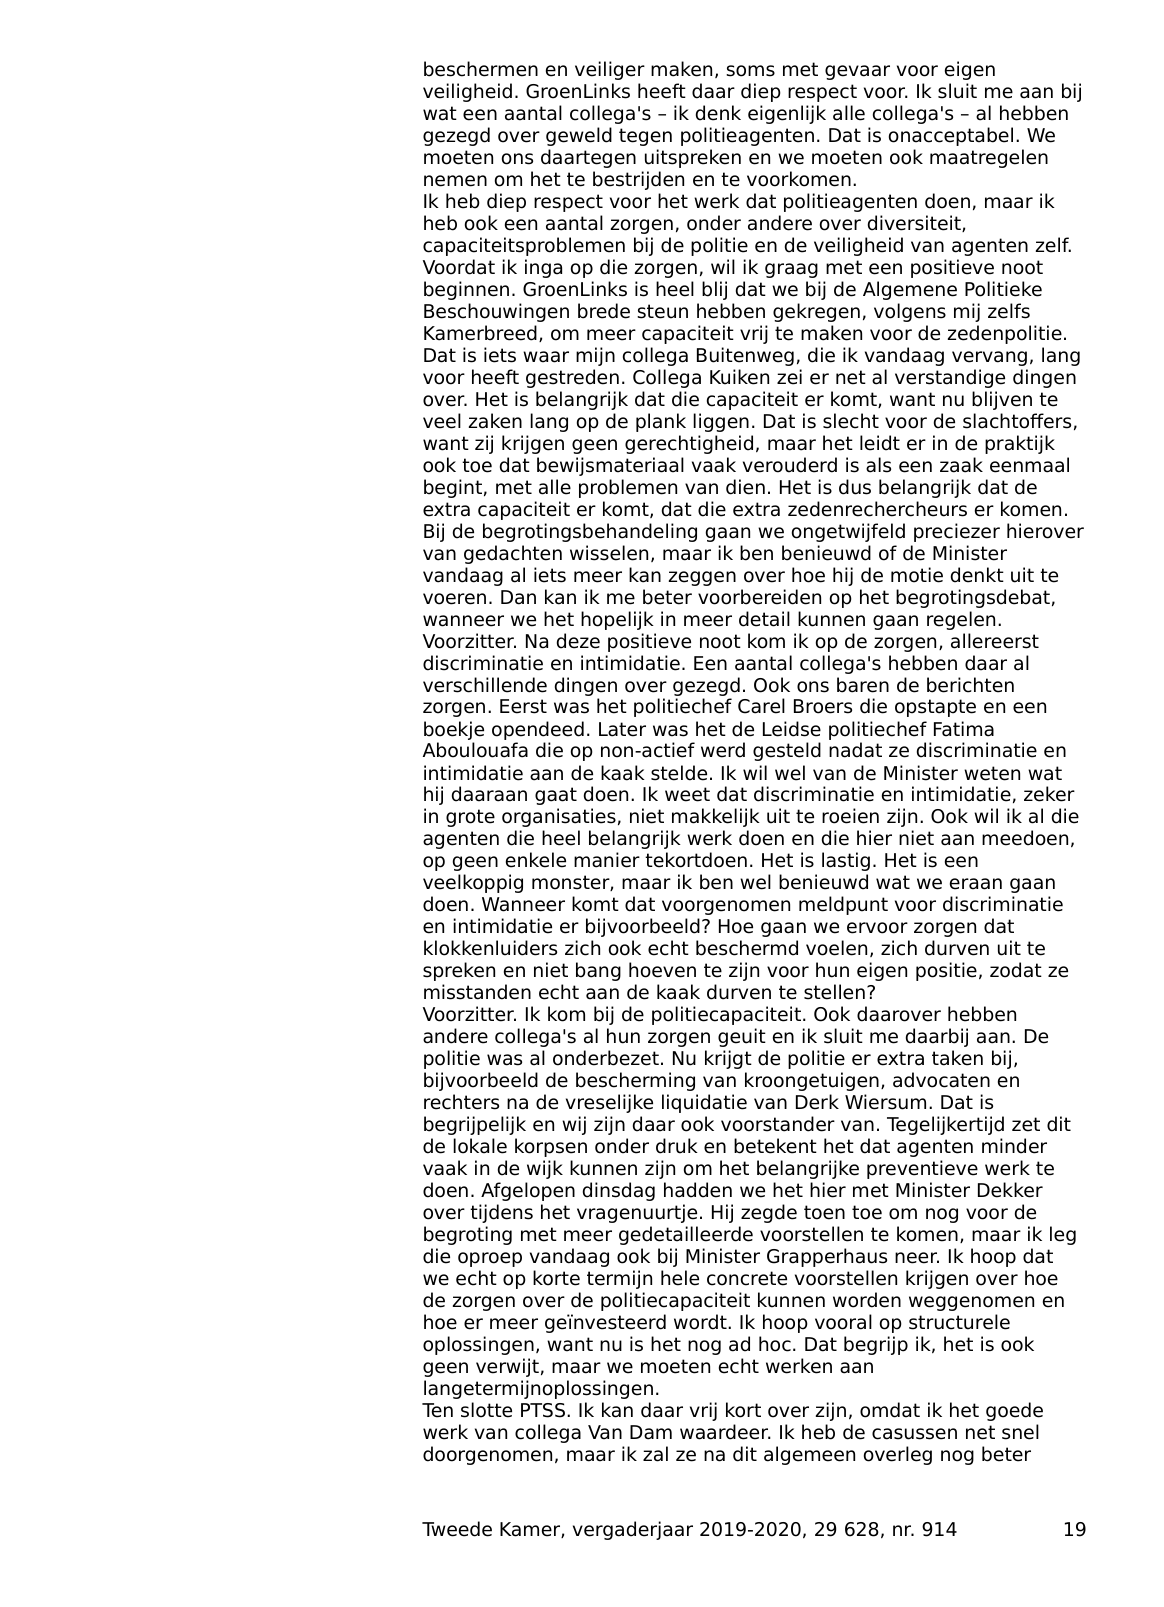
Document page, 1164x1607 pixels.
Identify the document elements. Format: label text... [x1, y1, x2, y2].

text Ten slotte PTSS. Ik kan daar vrij kort over zijn, omdat ik het goede werk van collega Van Dam waardeer. Ik heb de casussen net snel doorgenomen, maar ik zal ze na dit algemeen overleg nog beter [422, 1400, 1087, 1466]
text beschermen en veiliger maken, soms met gevaar voor eigen veiligheid. GroenLinks heeft daar diep respect voor. Ik sluit me aan bij wat een aantal collega's – ik denk eigenlijk alle collega's – al hebben gezegd over geweld tegen politieagenten. Dat is onacceptabel. We moeten ons daartegen uitspreken en we moeten ook maatregelen nemen om het te bestrijden en te voorkomen. [422, 59, 1087, 191]
text Ik heb diep respect voor het werk dat politieagenten doen, maar ik heb ook een aantal zorgen, onder andere over diversiteit, capaciteitsproblemen bij de politie en de veiligheid van agenten zelf. Voordat ik inga op die zorgen, wil ik graag met een positieve noot beginnen. GroenLinks is heel blij dat we bij de Algemene Politieke Beschouwingen brede steun hebben gekregen, volgens mij zelfs Kamerbreed, om meer capaciteit vrij te maken voor de zedenpolitie. Dat is iets waar mijn collega Buitenweg, die ik vandaag vervang, lang voor heeft gestreden. Collega Kuiken zei er net al verstandige dingen over. Het is belangrijk dat die capaciteit er komt, want nu blijven te veel zaken lang op de plank liggen. Dat is slecht voor de slachtoffers, want zij krijgen geen gerechtigheid, maar het leidt er in de praktijk ook toe dat bewijsmateriaal vaak verouderd is als een zaak eenmaal begint, met alle problemen van dien. Het is dus belangrijk dat de extra capaciteit er komt, dat die extra zedenrechercheurs er komen. Bij de begrotingsbehandeling gaan we ongetwijfeld preciezer hierover van gedachten wisselen, maar ik ben benieuwd of de Minister vandaag al iets meer kan zeggen over hoe hij de motie denkt uit te voeren. Dan kan ik me beter voorbereiden op het begrotingsdebat, wanneer we het hopelijk in meer detail kunnen gaan regelen. [422, 191, 1087, 631]
text Voorzitter. Na deze positieve noot kom ik op de zorgen, allereerst discriminatie en intimidatie. Een aantal collega's hebben daar al verschillende dingen over gezegd. Ook ons baren de berichten zorgen. Eerst was het politiechef Carel Broers die opstapte en een boekje opendeed. Later was het de Leidse politiechef Fatima Aboulouafa die op non-actief werd gesteld nadat ze discriminatie en intimidatie aan de kaak stelde. Ik wil wel van de Minister weten wat hij daaraan gaat doen. Ik weet dat discriminatie en intimidatie, zeker in grote organisaties, niet makkelijk uit te roeien zijn. Ook wil ik al die agenten die heel belangrijk werk doen en die hier niet aan meedoen, op geen enkele manier tekortdoen. Het is lastig. Het is een veelkoppig monster, maar ik ben wel benieuwd wat we eraan gaan doen. Wanneer komt dat voorgenomen meldpunt voor discriminatie en intimidatie er bijvoorbeeld? Hoe gaan we ervoor zorgen dat klokkenluiders zich ook echt beschermd voelen, zich durven uit te spreken en niet bang hoeven te zijn voor hun eigen positie, zodat ze misstanden echt aan de kaak durven te stellen? [422, 631, 1087, 1004]
text Voorzitter. Ik kom bij de politiecapaciteit. Ook daarover hebben andere collega's al hun zorgen geuit en ik sluit me daarbij aan. De politie was al onderbezet. Nu krijgt de politie er extra taken bij, bijvoorbeeld de bescherming van kroongetuigen, advocaten en rechters na de vreselijke liquidatie van Derk Wiersum. Dat is begrijpelijk en wij zijn daar ook voorstander van. Tegelijkertijd zet dit de lokale korpsen onder druk en betekent het dat agenten minder vaak in de wijk kunnen zijn om het belangrijke preventieve werk te doen. Afgelopen dinsdag hadden we het hier met Minister Dekker over tijdens het vragenuurtje. Hij zegde toen toe om nog voor de begroting met meer gedetailleerde voorstellen te komen, maar ik leg die oproep vandaag ook bij Minister Grapperhaus neer. Ik hoop dat we echt op korte termijn hele concrete voorstellen krijgen over hoe de zorgen over de politiecapaciteit kunnen worden weggenomen en hoe er meer geïnvesteerd wordt. Ik hoop vooral op structurele oplossingen, want nu is het nog ad hoc. Dat begrijp ik, het is ook geen verwijt, maar we moeten echt werken aan langetermijnoplossingen. [422, 1004, 1087, 1400]
